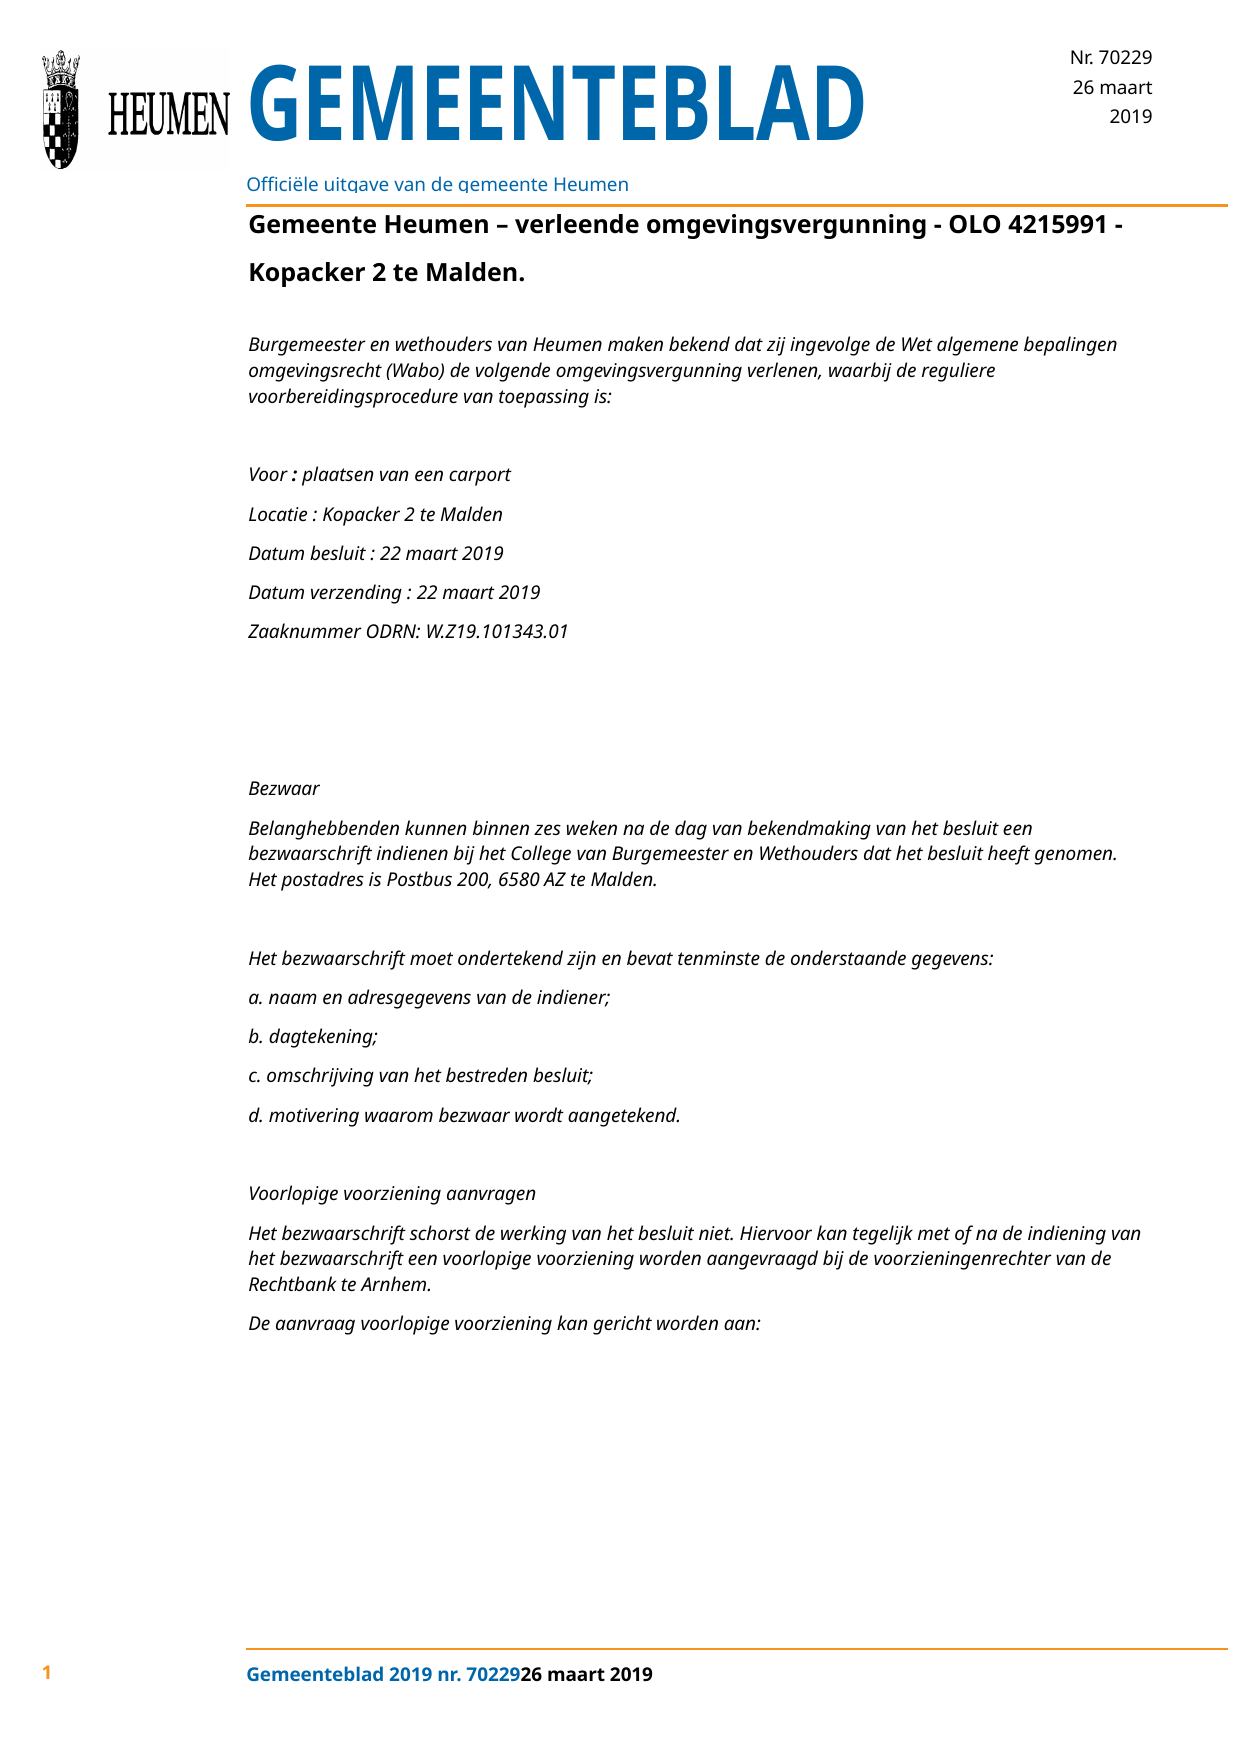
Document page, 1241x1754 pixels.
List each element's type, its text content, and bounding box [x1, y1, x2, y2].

picture [41, 47, 231, 172]
text b. dagtekening; [248, 1023, 1152, 1049]
text Burgemeester en wethouders van Heumen maken bekend dat zij ingevolge de Wet algemene bepalingen omgevingsrecht (Wabo) de volgende omgevingsvergunning verlenen, waarbij de reguliere voorbereidingsprocedure van toepassing is: [248, 331, 1152, 409]
text Het bezwaarschrift moet ondertekend zijn en bevat tenminste de onderstaande gegevens: [248, 945, 1152, 971]
text Zaaknummer ODRN: W.Z19.101343.01 [248, 618, 1152, 644]
text Locatie : Kopacker 2 te Malden [248, 501, 1152, 526]
text Datum verzending : 22 maart 2019 [248, 579, 1152, 605]
text Bezwaar [248, 776, 1152, 801]
text Belanghebbenden kunnen binnen zes weken na de dag van bekendmaking van het besluit een bezwaarschrift indienen bij het College van Burgemeester en Wethouders dat het besluit heeft genomen. Het postadres is Postbus 200, 6580 AZ te Malden. [248, 815, 1152, 892]
text a. naam en adresgegevens van de indiener; [248, 984, 1152, 1010]
text c. omschrijving van het bestreden besluit; [248, 1063, 1152, 1088]
text Het bezwaarschrift schorst de werking van het besluit niet. Hiervoor kan tegelijk met of na de indiening van het bezwaarschrift een voorlopige voorziening worden aangevraagd bij de voorzieningenrechter van de Rechtbank te Arnhem. [248, 1220, 1152, 1297]
text De aanvraag voorlopige voorziening kan gericht worden aan: [248, 1311, 1152, 1336]
text Voor : plaatsen van een carport [248, 461, 1152, 487]
text Gemeente Heumen – verleende omgevingsvergunning - OLO 4215991 - Kopacker 2 te Malden. [248, 207, 1152, 288]
text Datum besluit : 22 maart 2019 [248, 540, 1152, 566]
text Voorlopige voorziening aanvragen [248, 1181, 1152, 1206]
text d. motivering waarom bezwaar wordt aangetekend. [248, 1102, 1152, 1128]
